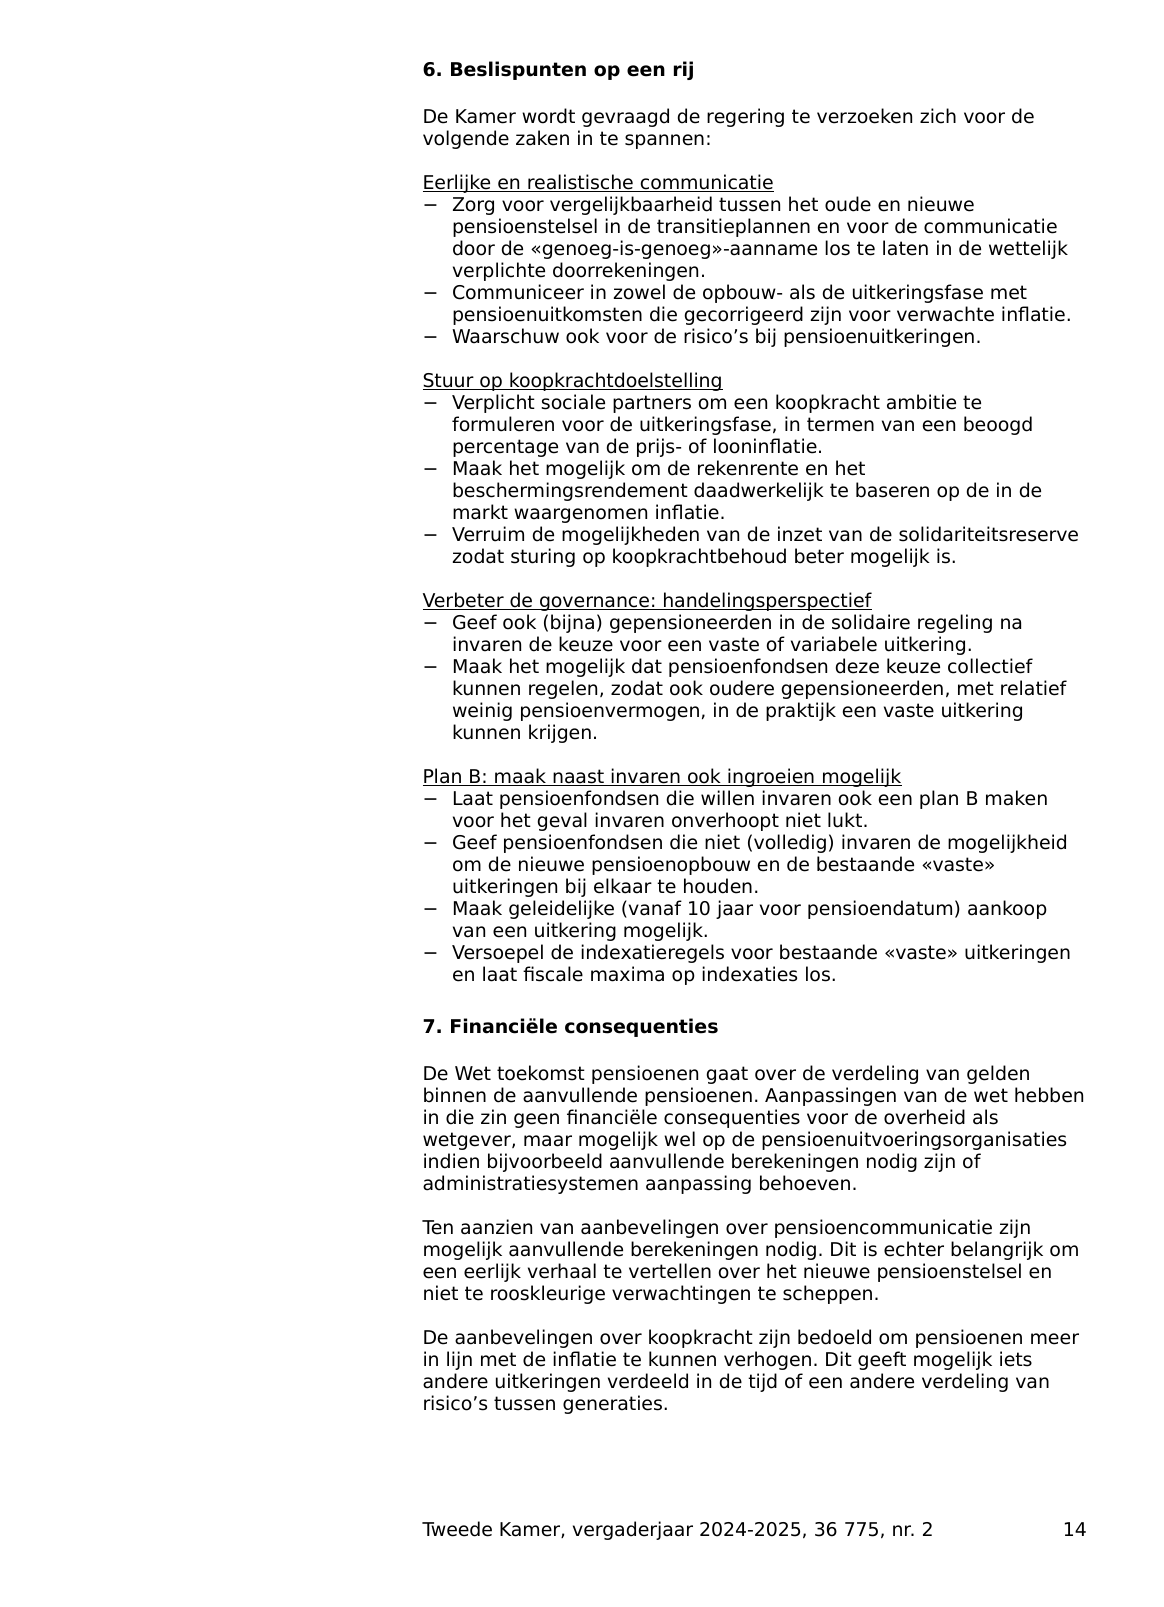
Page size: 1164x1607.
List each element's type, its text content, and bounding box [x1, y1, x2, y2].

text − Geef pensioenfondsen die niet (volledig) invaren de mogelijkheid om de nieuwe pensioenopbouw en de bestaande «vaste» uitkeringen bij elkaar te houden. [422, 832, 1087, 898]
text − Versoepel de indexatieregels voor bestaande «vaste» uitkeringen en laat fiscale maxima op indexaties los. [422, 942, 1087, 986]
text De aanbevelingen over koopkracht zijn bedoeld om pensioenen meer in lijn met de inflatie te kunnen verhogen. Dit geeft mogelijk iets andere uitkeringen verdeeld in de tijd of een andere verdeling van risico’s tussen generaties. [422, 1327, 1087, 1415]
subtitle Verbeter de governance: handelingsperspectief [422, 590, 1087, 612]
text − Geef ook (bijna) gepensioneerden in de solidaire regeling na invaren de keuze voor een vaste of variabele uitkering. [422, 612, 1087, 656]
text Ten aanzien van aanbevelingen over pensioencommunicatie zijn mogelijk aanvullende berekeningen nodig. Dit is echter belangrijk om een eerlijk verhaal te vertellen over het nieuwe pensioenstelsel en niet te rooskleurige verwachtingen te scheppen. [422, 1217, 1087, 1305]
subtitle Eerlijke en realistische communicatie [422, 172, 1087, 194]
text − Verplicht sociale partners om een koopkracht ambitie te formuleren voor de uitkeringsfase, in termen van een beoogd percentage van de prijs- of looninflatie. [422, 392, 1087, 458]
subtitle 6. Beslispunten op een rij [422, 59, 1087, 81]
subtitle Plan B: maak naast invaren ook ingroeien mogelijk [422, 766, 1087, 788]
text − Maak het mogelijk om de rekenrente en het beschermingsrendement daadwerkelijk te baseren op de in de markt waargenomen inflatie. [422, 458, 1087, 524]
text − Maak geleidelijke (vanaf 10 jaar voor pensioendatum) aankoop van een uitkering mogelijk. [422, 898, 1087, 942]
subtitle 7. Financiële consequenties [422, 1016, 1087, 1038]
text − Waarschuw ook voor de risico’s bij pensioenuitkeringen. [422, 326, 1087, 348]
text − Zorg voor vergelijkbaarheid tussen het oude en nieuwe pensioenstelsel in de transitieplannen en voor de communicatie door de «genoeg-is-genoeg»-aanname los te laten in de wettelijk verplichte doorrekeningen. [422, 194, 1087, 282]
text − Communiceer in zowel de opbouw- als de uitkeringsfase met pensioenuitkomsten die gecorrigeerd zijn voor verwachte inflatie. [422, 282, 1087, 326]
text − Laat pensioenfondsen die willen invaren ook een plan B maken voor het geval invaren onverhoopt niet lukt. [422, 788, 1087, 832]
text − Verruim de mogelijkheden van de inzet van de solidariteitsreserve zodat sturing op koopkrachtbehoud beter mogelijk is. [422, 524, 1087, 568]
subtitle Stuur op koopkrachtdoelstelling [422, 370, 1087, 392]
text De Kamer wordt gevraagd de regering te verzoeken zich voor de volgende zaken in te spannen: [422, 106, 1087, 150]
text De Wet toekomst pensioenen gaat over de verdeling van gelden binnen de aanvullende pensioenen. Aanpassingen van de wet hebben in die zin geen financiële consequenties voor de overheid als wetgever, maar mogelijk wel op de pensioenuitvoeringsorganisaties indien bijvoorbeeld aanvullende berekeningen nodig zijn of administratiesystemen aanpassing behoeven. [422, 1063, 1087, 1195]
text − Maak het mogelijk dat pensioenfondsen deze keuze collectief kunnen regelen, zodat ook oudere gepensioneerden, met relatief weinig pensioenvermogen, in de praktijk een vaste uitkering kunnen krijgen. [422, 656, 1087, 744]
